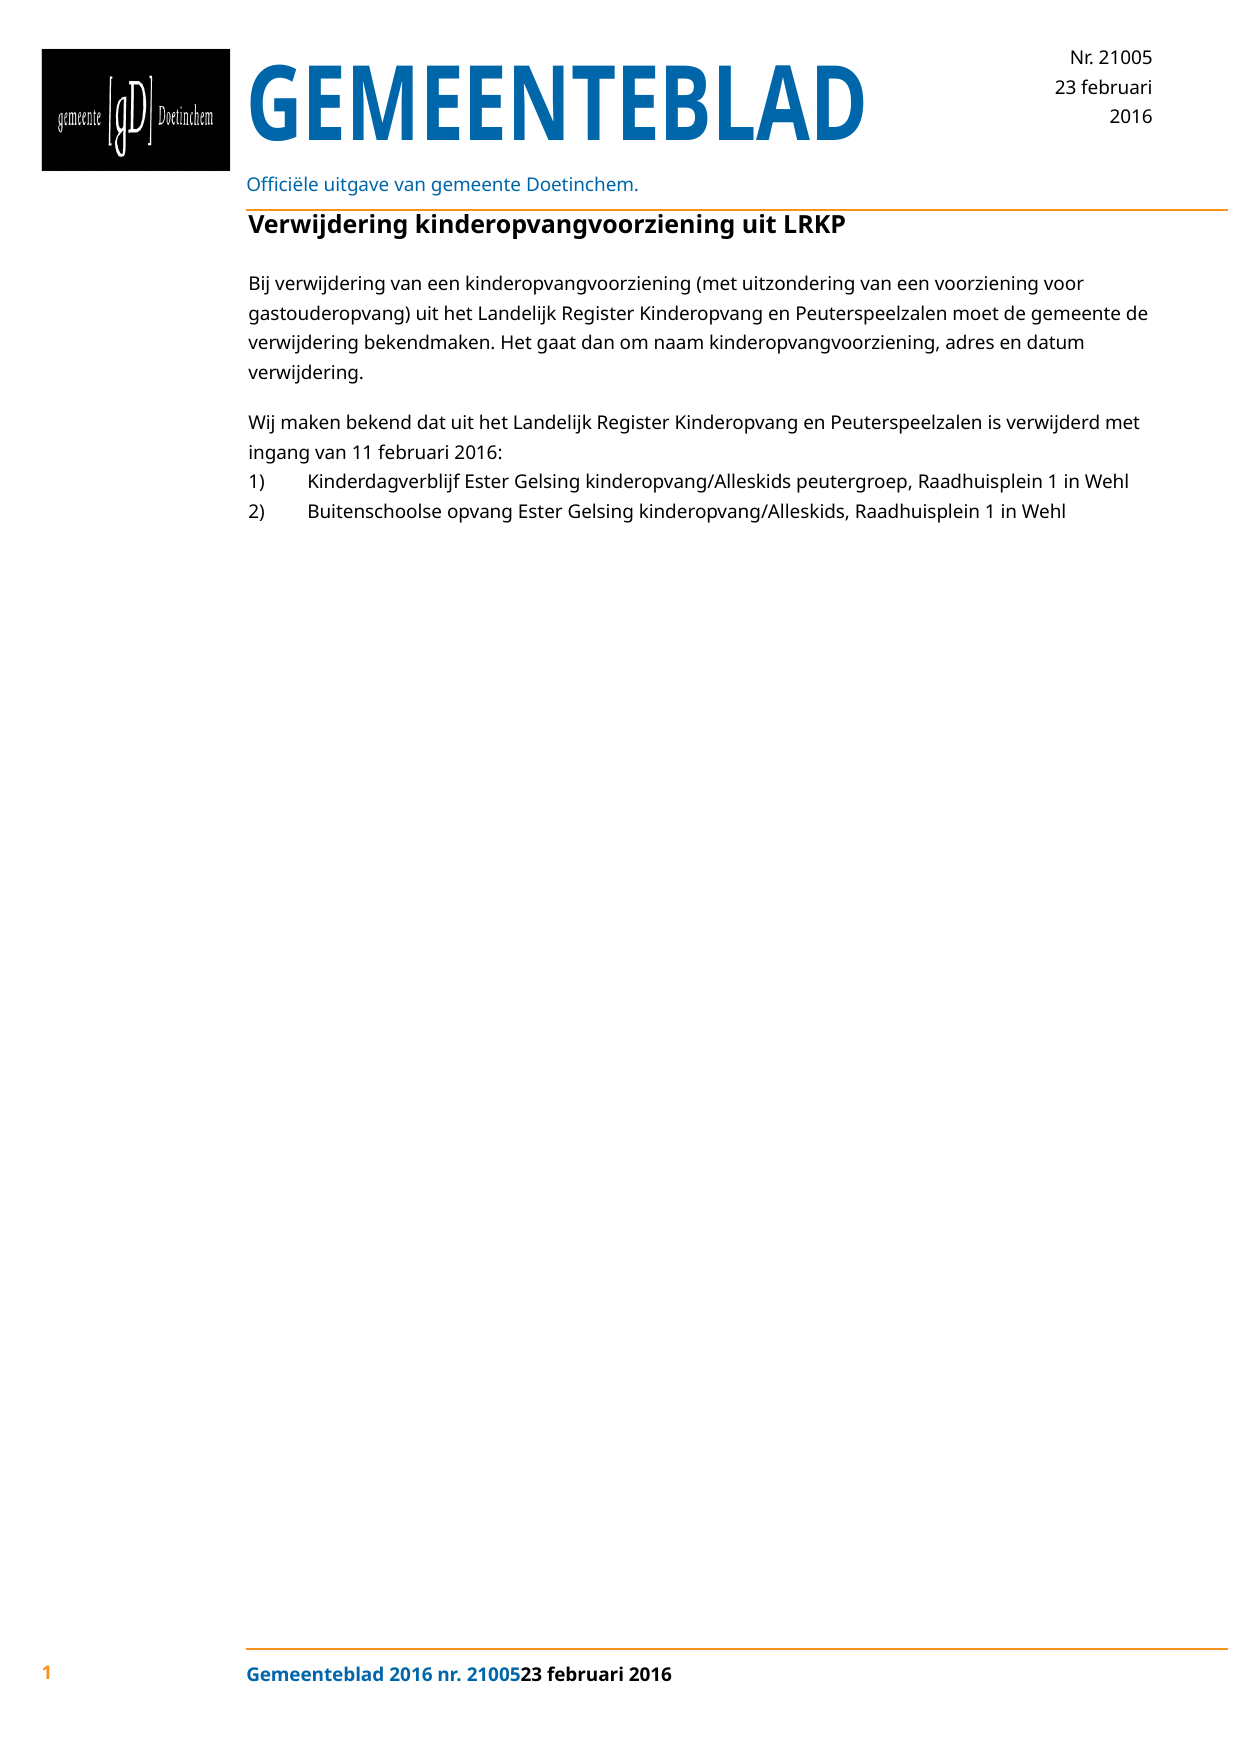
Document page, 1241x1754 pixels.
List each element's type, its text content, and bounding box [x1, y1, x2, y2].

list Kinderdagverblijf Ester Gelsing kinderopvang/Alleskids peutergroep, Raadhuisplein 1 in Wehl [248, 469, 1152, 494]
text Wij maken bekend dat uit het Landelijk Register Kinderopvang en Peuterspeelzalen is verwijderd met ingang van 11 februari 2016: [248, 409, 1152, 465]
picture [41, 47, 231, 172]
text Bij verwijdering van een kinderopvangvoorziening (met uitzondering van een voorziening voor gastouderopvang) uit het Landelijk Register Kinderopvang en Peuterspeelzalen moet de gemeente de verwijdering bekendmaken. Het gaat dan om naam kinderopvangvoorziening, adres en datum verwijdering. [248, 270, 1152, 385]
text Verwijdering kinderopvangvoorziening uit LRKP [248, 211, 1152, 241]
list Buitenschoolse opvang Ester Gelsing kinderopvang/Alleskids, Raadhuisplein 1 in Wehl [248, 498, 1152, 524]
